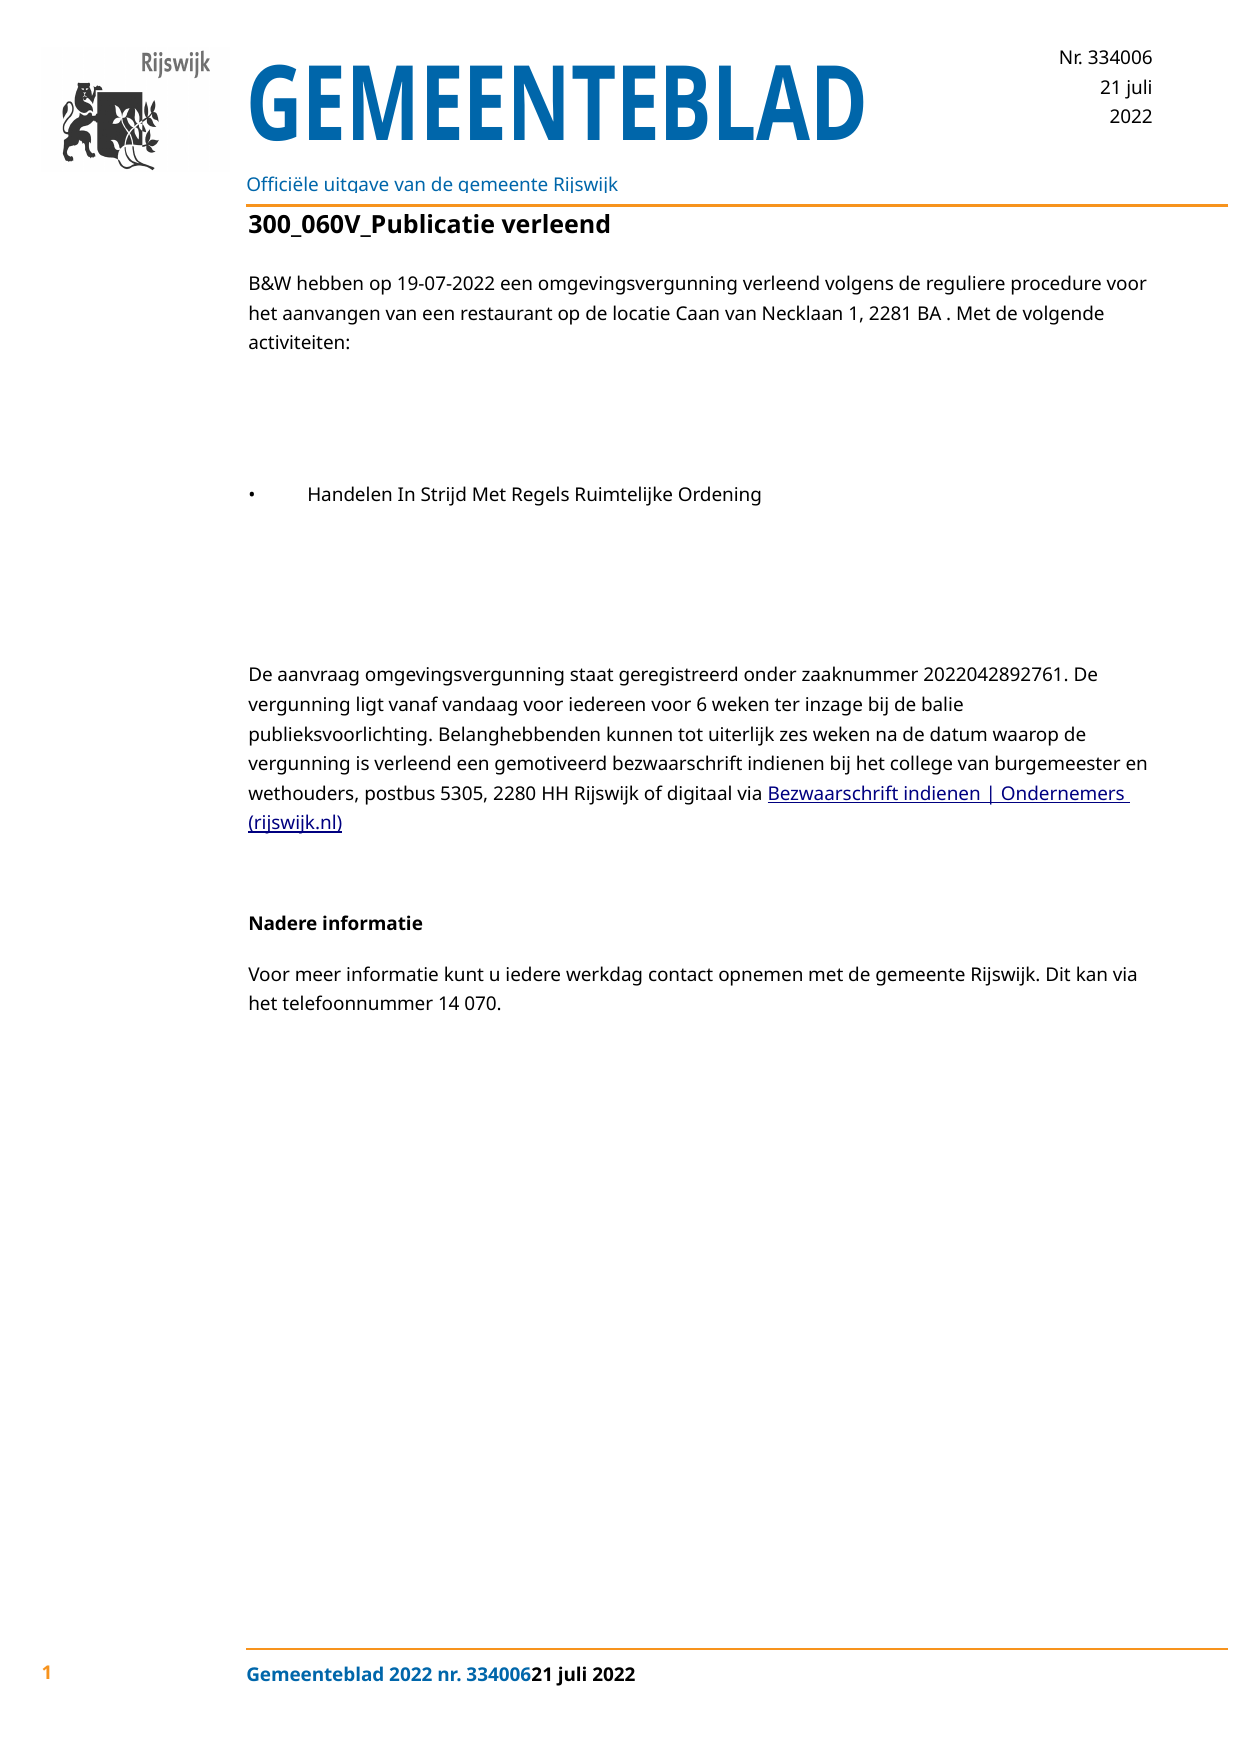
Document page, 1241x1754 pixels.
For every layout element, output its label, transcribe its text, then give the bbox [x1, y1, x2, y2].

list Handelen In Strijd Met Regels Ruimtelijke Ordening [248, 481, 1152, 506]
text Voor meer informatie kunt u iedere werkdag contact opnemen met de gemeente Rijswijk. Dit kan via het telefoonnummer 14 070. [248, 961, 1152, 1016]
text B&W hebben op 19-07-2022 een omgevingsvergunning verleend volgens de reguliere procedure voor het aanvangen van een restaurant op de locatie Caan van Necklaan 1, 2281 BA . Met de volgende activiteiten: [248, 270, 1152, 355]
text 300_060V_Publicatie verleend [248, 207, 1152, 241]
text Nadere informatie [248, 910, 1152, 936]
picture [41, 47, 231, 172]
text De aanvraag omgevingsvergunning staat geregistreerd onder zaaknummer 2022042892761. De vergunning ligt vanaf vandaag voor iedereen voor 6 weken ter inzage bij de balie publieksvoorlichting. Belanghebbenden kunnen tot uiterlijk zes weken na de datum waarop de vergunning is verleend een gemotiveerd bezwaarschrift indienen bij het college van burgemeester en wethouders, postbus 5305, 2280 HH Rijswijk of digitaal via Bezwaarschrift indienen | Ondernemers (rijswijk.nl) [248, 662, 1152, 835]
